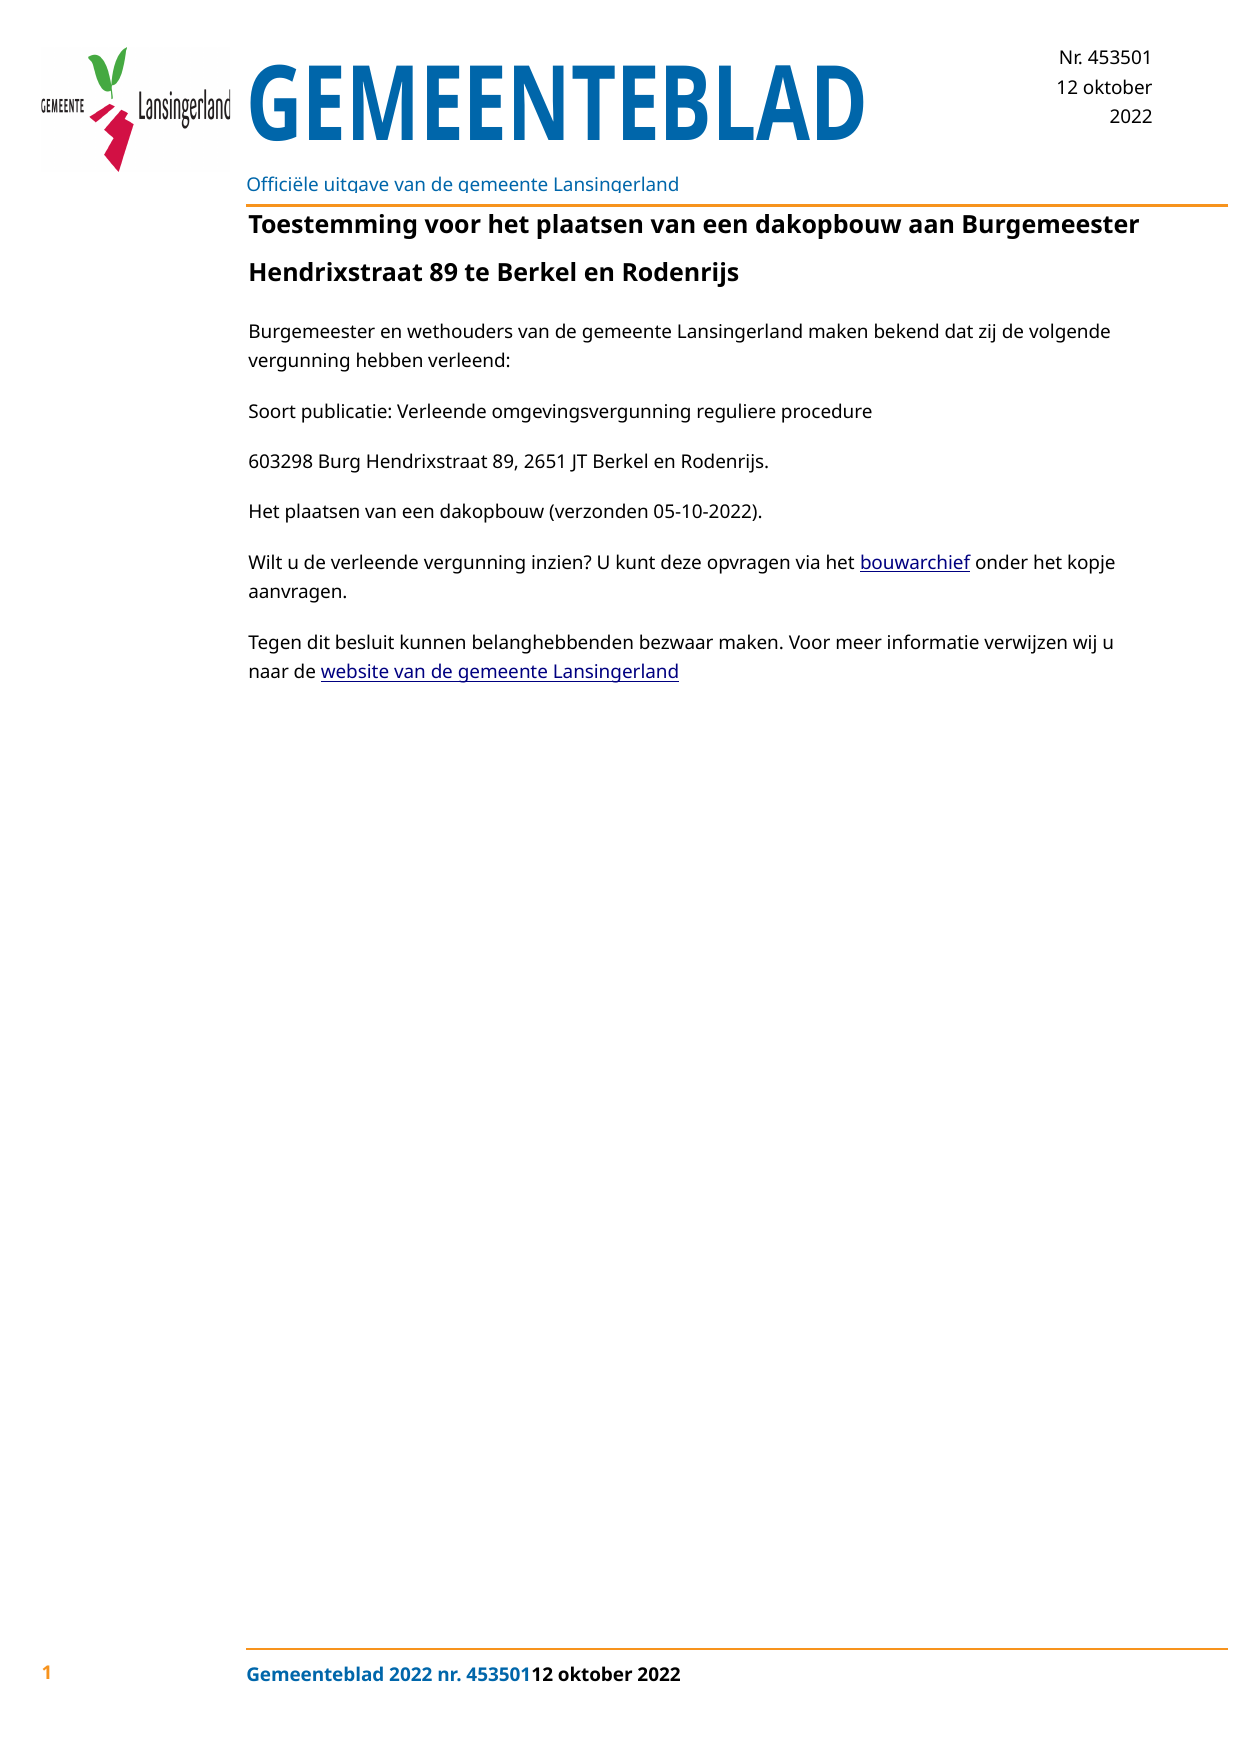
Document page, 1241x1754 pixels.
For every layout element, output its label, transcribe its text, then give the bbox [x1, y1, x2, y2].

text Soort publicatie: Verleende omgevingsvergunning reguliere procedure [248, 398, 1152, 424]
text 603298 Burg Hendrixstraat 89, 2651 JT Berkel en Rodenrijs. [248, 448, 1152, 474]
text Toestemming voor het plaatsen van een dakopbouw aan Burgemeester Hendrixstraat 89 te Berkel en Rodenrijs [248, 207, 1152, 288]
picture [41, 47, 231, 172]
text Het plaatsen van een dakopbouw (verzonden 05-10-2022). [248, 499, 1152, 524]
text Burgemeester en wethouders van de gemeente Lansingerland maken bekend dat zij de volgende vergunning hebben verleend: [248, 318, 1152, 373]
text Wilt u de verleende vergunning inzien? U kunt deze opvragen via het bouwarchief onder het kopje aanvragen. [248, 549, 1152, 604]
text Tegen dit besluit kunnen belanghebbenden bezwaar maken. Voor meer informatie verwijzen wij u naar de website van de gemeente Lansingerland [248, 629, 1152, 684]
